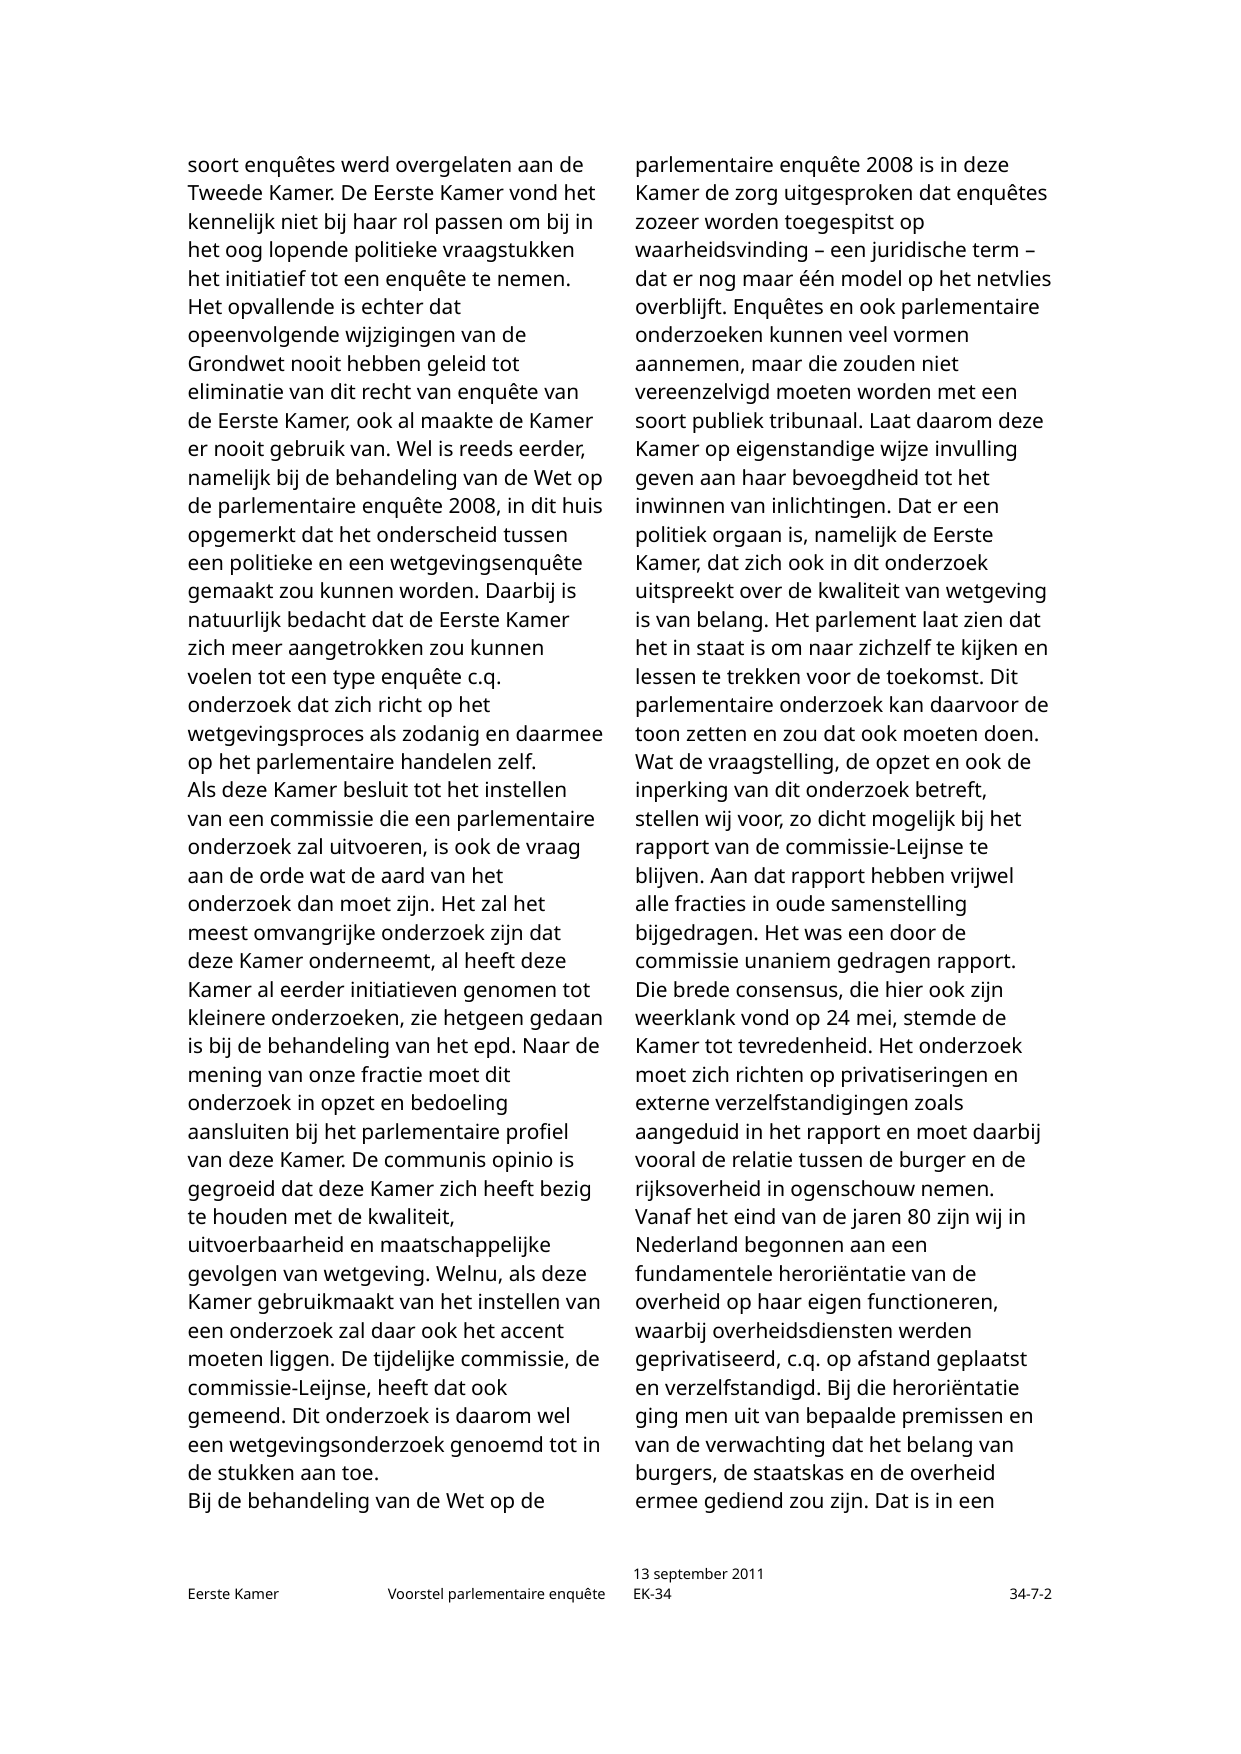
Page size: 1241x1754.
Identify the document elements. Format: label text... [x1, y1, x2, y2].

text Wat de vraagstelling, de opzet en ook de inperking van dit onderzoek betreft, stellen wij voor, zo dicht mogelijk bij het rapport van de commissie-Leijnse te blijven. Aan dat rapport hebben vrijwel alle fracties in oude samenstelling bijgedragen. Het was een door de commissie unaniem gedragen rapport. Die brede consensus, die hier ook zijn weerklank vond op 24 mei, stemde de Kamer tot tevredenheid. Het onderzoek moet zich richten op privatiseringen en externe verzelfstandigingen zoals aangeduid in het rapport en moet daarbij vooral de relatie tussen de burger en de rijksoverheid in ogenschouw nemen. [635, 747, 1053, 1202]
text Bij de behandeling van de Wet op de [187, 1487, 605, 1515]
text parlementaire enquête 2008 is in deze Kamer de zorg uitgesproken dat enquêtes zozeer worden toegespitst op waarheidsvinding – een juridische term – dat er nog maar één model op het netvlies overblijft. Enquêtes en ook parlementaire onderzoeken kunnen veel vormen aannemen, maar die zouden niet vereenzelvigd moeten worden met een soort publiek tribunaal. Laat daarom deze Kamer op eigenstandige wijze invulling geven aan haar bevoegdheid tot het inwinnen van inlichtingen. Dat er een politiek orgaan is, namelijk de Eerste Kamer, dat zich ook in dit onderzoek uitspreekt over de kwaliteit van wetgeving is van belang. Het parlement laat zien dat het in staat is om naar zichzelf te kijken en lessen te trekken voor de toekomst. Dit parlementaire onderzoek kan daarvoor de toon zetten en zou dat ook moeten doen. [635, 150, 1053, 747]
text soort enquêtes werd overgelaten aan de Tweede Kamer. De Eerste Kamer vond het kennelijk niet bij haar rol passen om bij in het oog lopende politieke vraagstukken het initiatief tot een enquête te nemen. [187, 150, 605, 292]
text Het opvallende is echter dat opeenvolgende wijzigingen van de Grondwet nooit hebben geleid tot eliminatie van dit recht van enquête van de Eerste Kamer, ook al maakte de Kamer er nooit gebruik van. Wel is reeds eerder, namelijk bij de behandeling van de Wet op de parlementaire enquête 2008, in dit huis opgemerkt dat het onderscheid tussen een politieke en een wetgevingsenquête gemaakt zou kunnen worden. Daarbij is natuurlijk bedacht dat de Eerste Kamer zich meer aangetrokken zou kunnen voelen tot een type enquête c.q. onderzoek dat zich richt op het wetgevingsproces als zodanig en daarmee op het parlementaire handelen zelf. [187, 292, 605, 776]
text Vanaf het eind van de jaren 80 zijn wij in Nederland begonnen aan een fundamentele heroriëntatie van de overheid op haar eigen functioneren, waarbij overheidsdiensten werden geprivatiseerd, c.q. op afstand geplaatst en verzelfstandigd. Bij die heroriëntatie ging men uit van bepaalde premissen en van de verwachting dat het belang van burgers, de staatskas en de overheid ermee gediend zou zijn. Dat is in een [635, 1202, 1053, 1515]
text Als deze Kamer besluit tot het instellen van een commissie die een parlementaire onderzoek zal uitvoeren, is ook de vraag aan de orde wat de aard van het onderzoek dan moet zijn. Het zal het meest omvangrijke onderzoek zijn dat deze Kamer onderneemt, al heeft deze Kamer al eerder initiatieven genomen tot kleinere onderzoeken, zie hetgeen gedaan is bij de behandeling van het epd. Naar de mening van onze fractie moet dit onderzoek in opzet en bedoeling aansluiten bij het parlementaire profiel van deze Kamer. De communis opinio is gegroeid dat deze Kamer zich heeft bezig te houden met de kwaliteit, uitvoerbaarheid en maatschappelijke gevolgen van wetgeving. Welnu, als deze Kamer gebruikmaakt van het instellen van een onderzoek zal daar ook het accent moeten liggen. De tijdelijke commissie, de commissie-Leijnse, heeft dat ook gemeend. Dit onderzoek is daarom wel een wetgevingsonderzoek genoemd tot in de stukken aan toe. [187, 776, 605, 1487]
